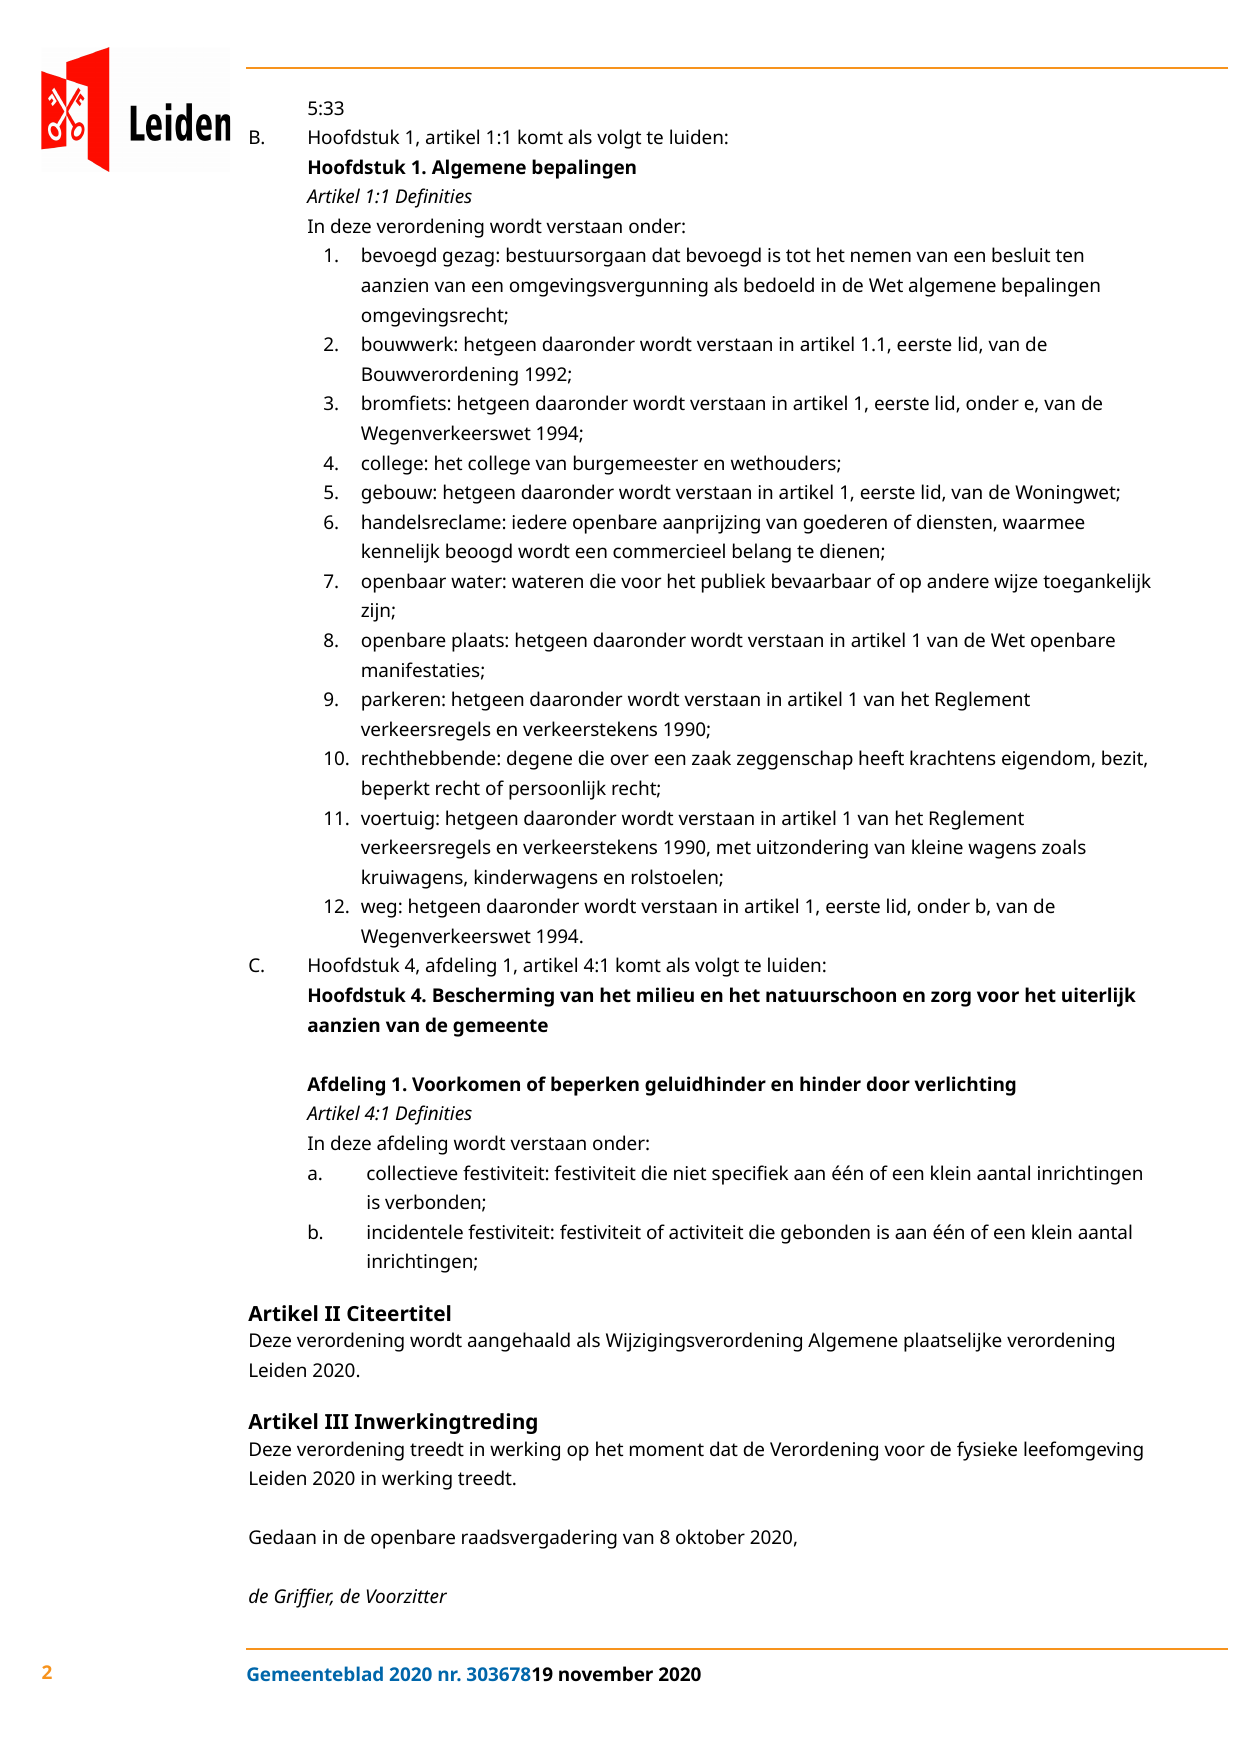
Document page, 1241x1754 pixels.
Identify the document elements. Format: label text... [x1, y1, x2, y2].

list Hoofdstuk 1. Algemene bepalingen [248, 154, 1152, 180]
list gebouw: hetgeen daaronder wordt verstaan in artikel 1, eerste lid, van de Woningwet; [323, 479, 1152, 505]
list bromfiets: hetgeen daaronder wordt verstaan in artikel 1, eerste lid, onder e, van de Wegenverkeerswet 1994; [323, 391, 1152, 446]
list Hoofdstuk 1, artikel 1:1 komt als volgt te luiden: [248, 124, 1152, 150]
text de Griffier, de Voorzitter [248, 1584, 1152, 1609]
list openbaar water: wateren die voor het publiek bevaarbaar of op andere wijze toegankelijk zijn; [323, 568, 1152, 623]
list collectieve festiviteit: festiviteit die niet specifiek aan één of een klein aantal inrichtingen is verbonden; [307, 1160, 1152, 1215]
list Artikel 4:1 Definities [248, 1101, 1152, 1126]
list handelsreclame: iedere openbare aanprijzing van goederen of diensten, waarmee kennelijk beoogd wordt een commercieel belang te dienen; [323, 509, 1152, 564]
list openbare plaats: hetgeen daaronder wordt verstaan in artikel 1 van de Wet openbare manifestaties; [323, 627, 1152, 683]
text Artikel III Inwerkingtreding [248, 1407, 1152, 1436]
text Gedaan in de openbare raadsvergadering van 8 oktober 2020, [248, 1524, 1152, 1550]
list 5:33 [248, 95, 1152, 121]
text Deze verordening treedt in werking op het moment dat de Verordening voor de fysieke leefomgeving Leiden 2020 in werking treedt. [248, 1436, 1152, 1491]
text Artikel II Citeertitel [248, 1299, 1152, 1327]
list weg: hetgeen daaronder wordt verstaan in artikel 1, eerste lid, onder b, van de Wegenverkeerswet 1994. [323, 893, 1152, 949]
list parkeren: hetgeen daaronder wordt verstaan in artikel 1 van het Reglement verkeersregels en verkeerstekens 1990; [323, 686, 1152, 742]
list Hoofdstuk 4, afdeling 1, artikel 4:1 komt als volgt te luiden: [248, 953, 1152, 978]
list Hoofdstuk 4. Bescherming van het milieu en het natuurschoon en zorg voor het uiterlijk aanzien van de gemeente [248, 982, 1152, 1038]
list Artikel 1:1 Definities [248, 183, 1152, 209]
picture [41, 47, 231, 172]
list In deze verordening wordt verstaan onder: [248, 213, 1152, 239]
list voertuig: hetgeen daaronder wordt verstaan in artikel 1 van het Reglement verkeersregels en verkeerstekens 1990, met uitzondering van kleine wagens zoals kruiwagens, kinderwagens en rolstoelen; [323, 805, 1152, 890]
list In deze afdeling wordt verstaan onder: [248, 1130, 1152, 1156]
list incidentele festiviteit: festiviteit of activiteit die gebonden is aan één of een klein aantal inrichtingen; [307, 1219, 1152, 1274]
list Afdeling 1. Voorkomen of beperken geluidhinder en hinder door verlichting [248, 1071, 1152, 1097]
text Deze verordening wordt aangehaald als Wijzigingsverordening Algemene plaatselijke verordening Leiden 2020. [248, 1327, 1152, 1383]
list rechthebbende: degene die over een zaak zeggenschap heeft krachtens eigendom, bezit, beperkt recht of persoonlijk recht; [323, 746, 1152, 801]
list bouwwerk: hetgeen daaronder wordt verstaan in artikel 1.1, eerste lid, van de Bouwverordening 1992; [323, 331, 1152, 387]
list college: het college van burgemeester en wethouders; [323, 450, 1152, 476]
list bevoegd gezag: bestuursorgaan dat bevoegd is tot het nemen van een besluit ten aanzien van een omgevingsvergunning als bedoeld in de Wet algemene bepalingen omgevingsrecht; [323, 243, 1152, 328]
